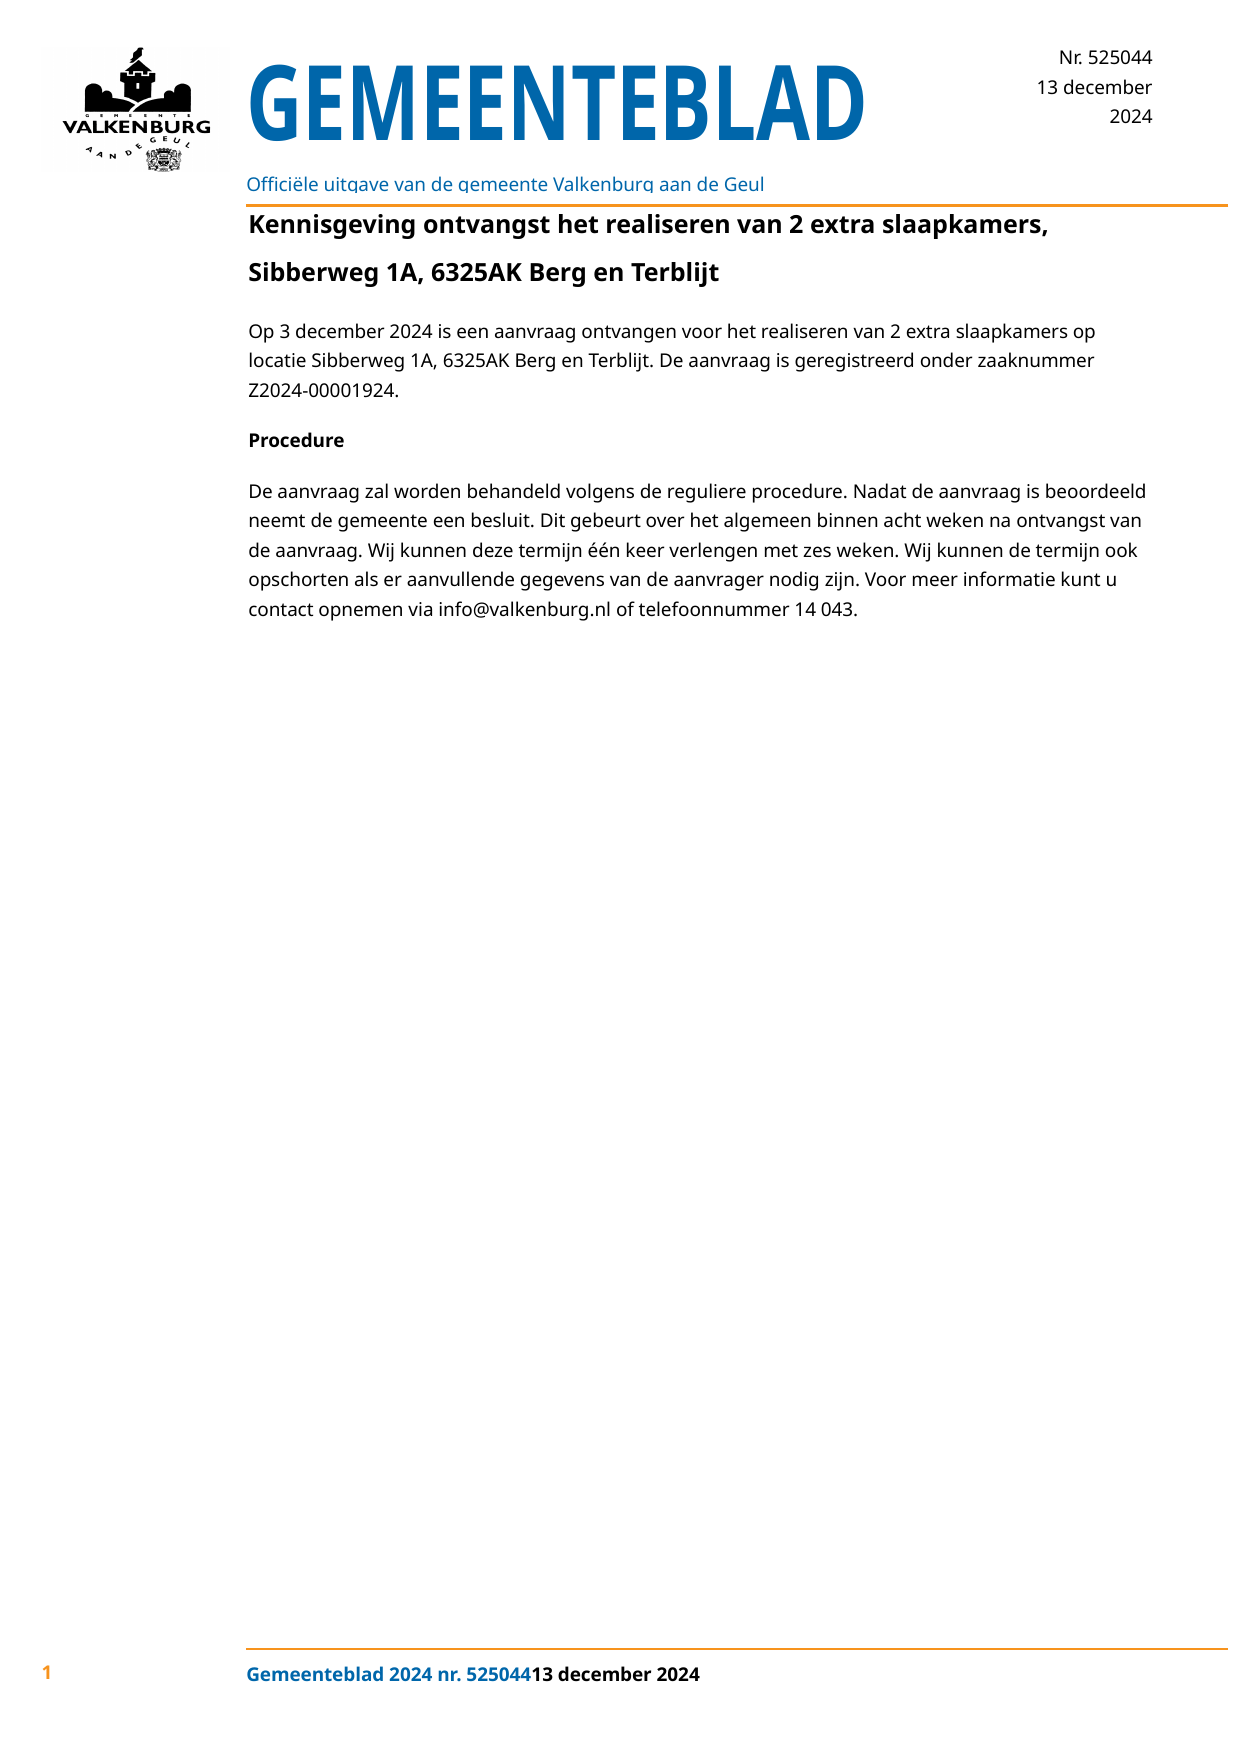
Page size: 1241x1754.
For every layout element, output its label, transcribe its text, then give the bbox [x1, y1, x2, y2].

text Procedure [248, 427, 1152, 453]
text Kennisgeving ontvangst het realiseren van 2 extra slaapkamers, Sibberweg 1A, 6325AK Berg en Terblijt [248, 207, 1152, 288]
text Op 3 december 2024 is een aanvraag ontvangen voor het realiseren van 2 extra slaapkamers op locatie Sibberweg 1A, 6325AK Berg en Terblijt. De aanvraag is geregistreerd onder zaaknummer Z2024-00001924. [248, 318, 1152, 403]
picture [41, 47, 231, 172]
text De aanvraag zal worden behandeld volgens de reguliere procedure. Nadat de aanvraag is beoordeeld neemt de gemeente een besluit. Dit gebeurt over het algemeen binnen acht weken na ontvangst van de aanvraag. Wij kunnen deze termijn één keer verlengen met zes weken. Wij kunnen de termijn ook opschorten als er aanvullende gegevens van de aanvrager nodig zijn. Voor meer informatie kunt u contact opnemen via info@valkenburg.nl of telefoonnummer 14 043. [248, 478, 1152, 622]
